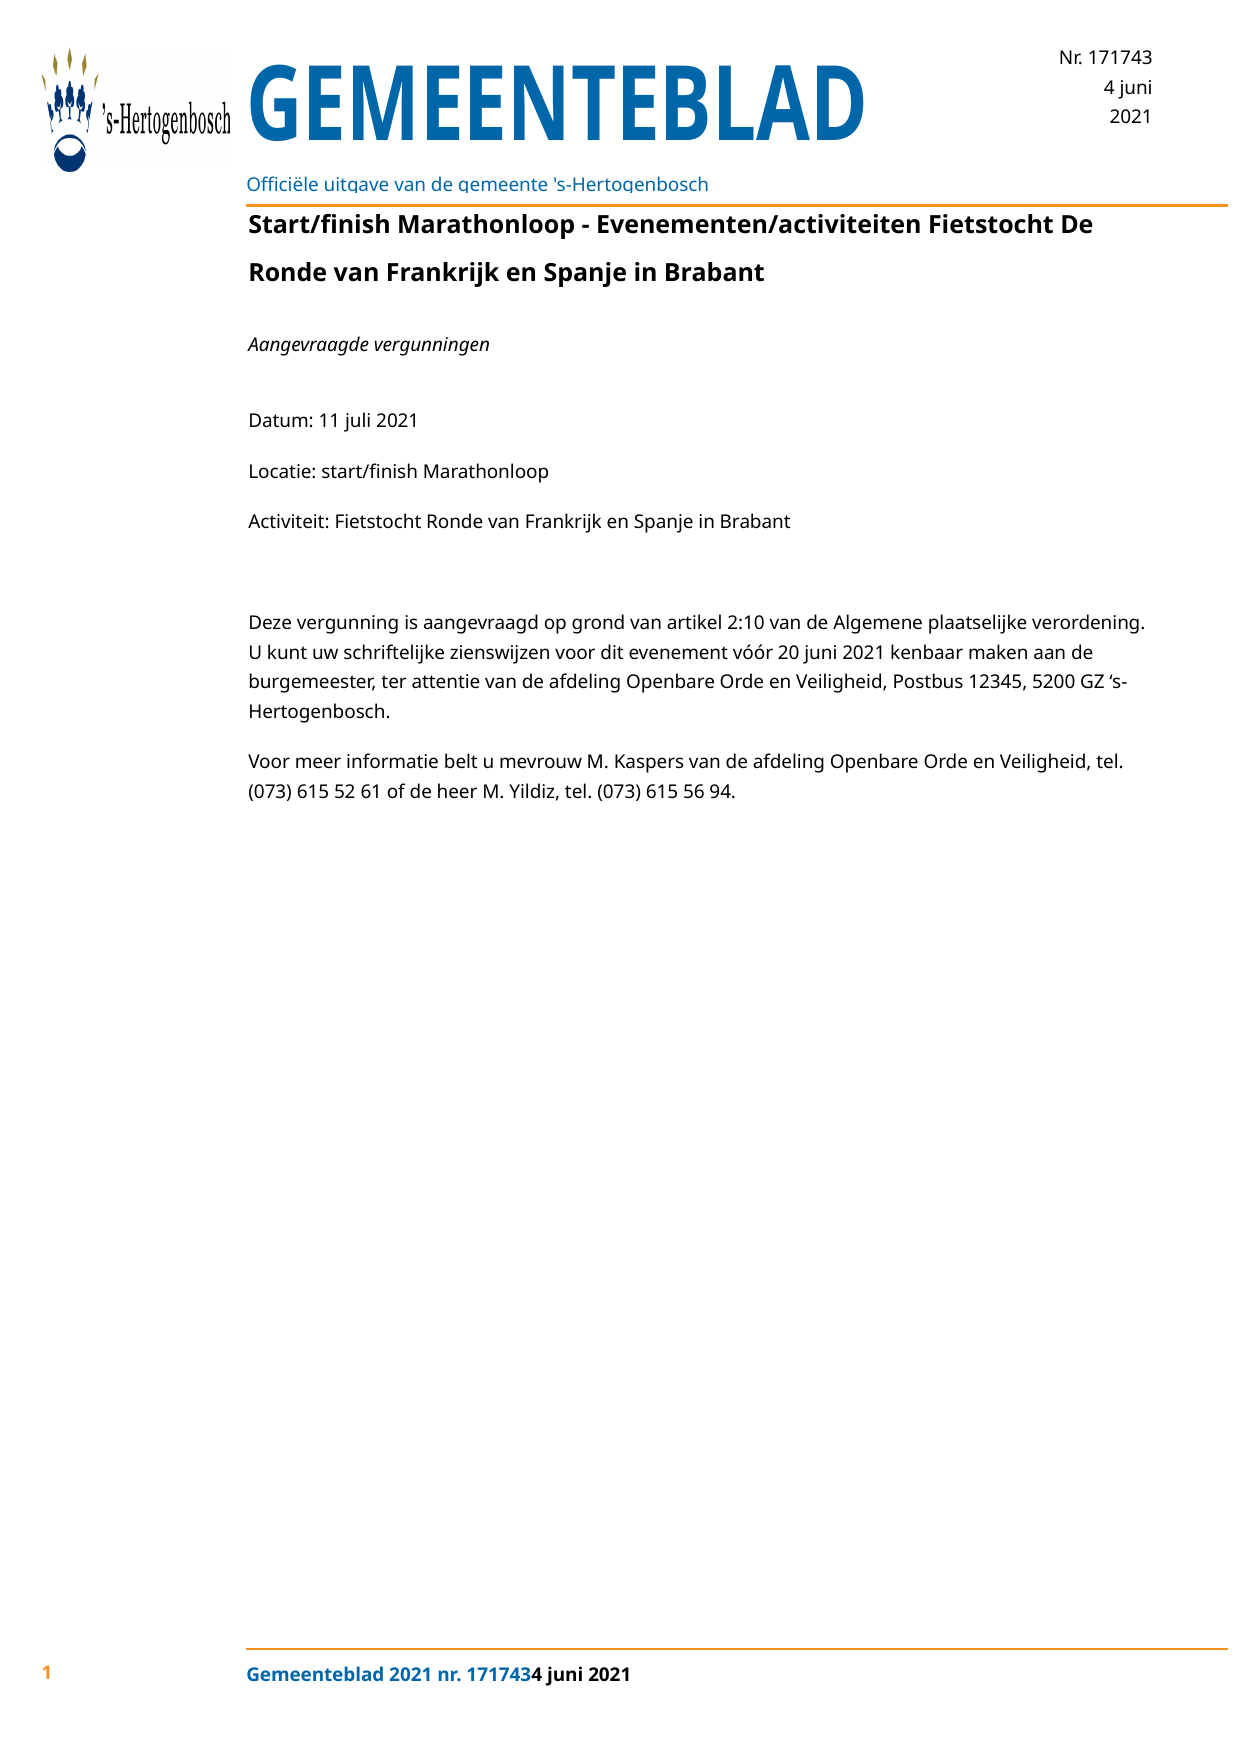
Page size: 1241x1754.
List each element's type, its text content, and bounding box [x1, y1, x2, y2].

text Activiteit: Fietstocht Ronde van Frankrijk en Spanje in Brabant [248, 508, 1152, 534]
text Start/finish Marathonloop - Evenementen/activiteiten Fietstocht De Ronde van Frankrijk en Spanje in Brabant [248, 207, 1152, 288]
text Locatie: start/finish Marathonloop [248, 458, 1152, 484]
text Deze vergunning is aangevraagd op grond van artikel 2:10 van de Algemene plaatselijke verordening. U kunt uw schriftelijke zienswijzen voor dit evenement vóór 20 juni 2021 kenbaar maken aan de burgemeester, ter attentie van de afdeling Openbare Orde en Veiligheid, Postbus 12345, 5200 GZ ‘s-Hertogenbosch. [248, 609, 1152, 724]
text Datum: 11 juli 2021 [248, 408, 1152, 433]
text Aangevraagde vergunningen [248, 331, 1152, 357]
picture [41, 47, 231, 172]
text Voor meer informatie belt u mevrouw M. Kaspers van de afdeling Openbare Orde en Veiligheid, tel. (073) 615 52 61 of de heer M. Yildiz, tel. (073) 615 56 94. [248, 748, 1152, 804]
